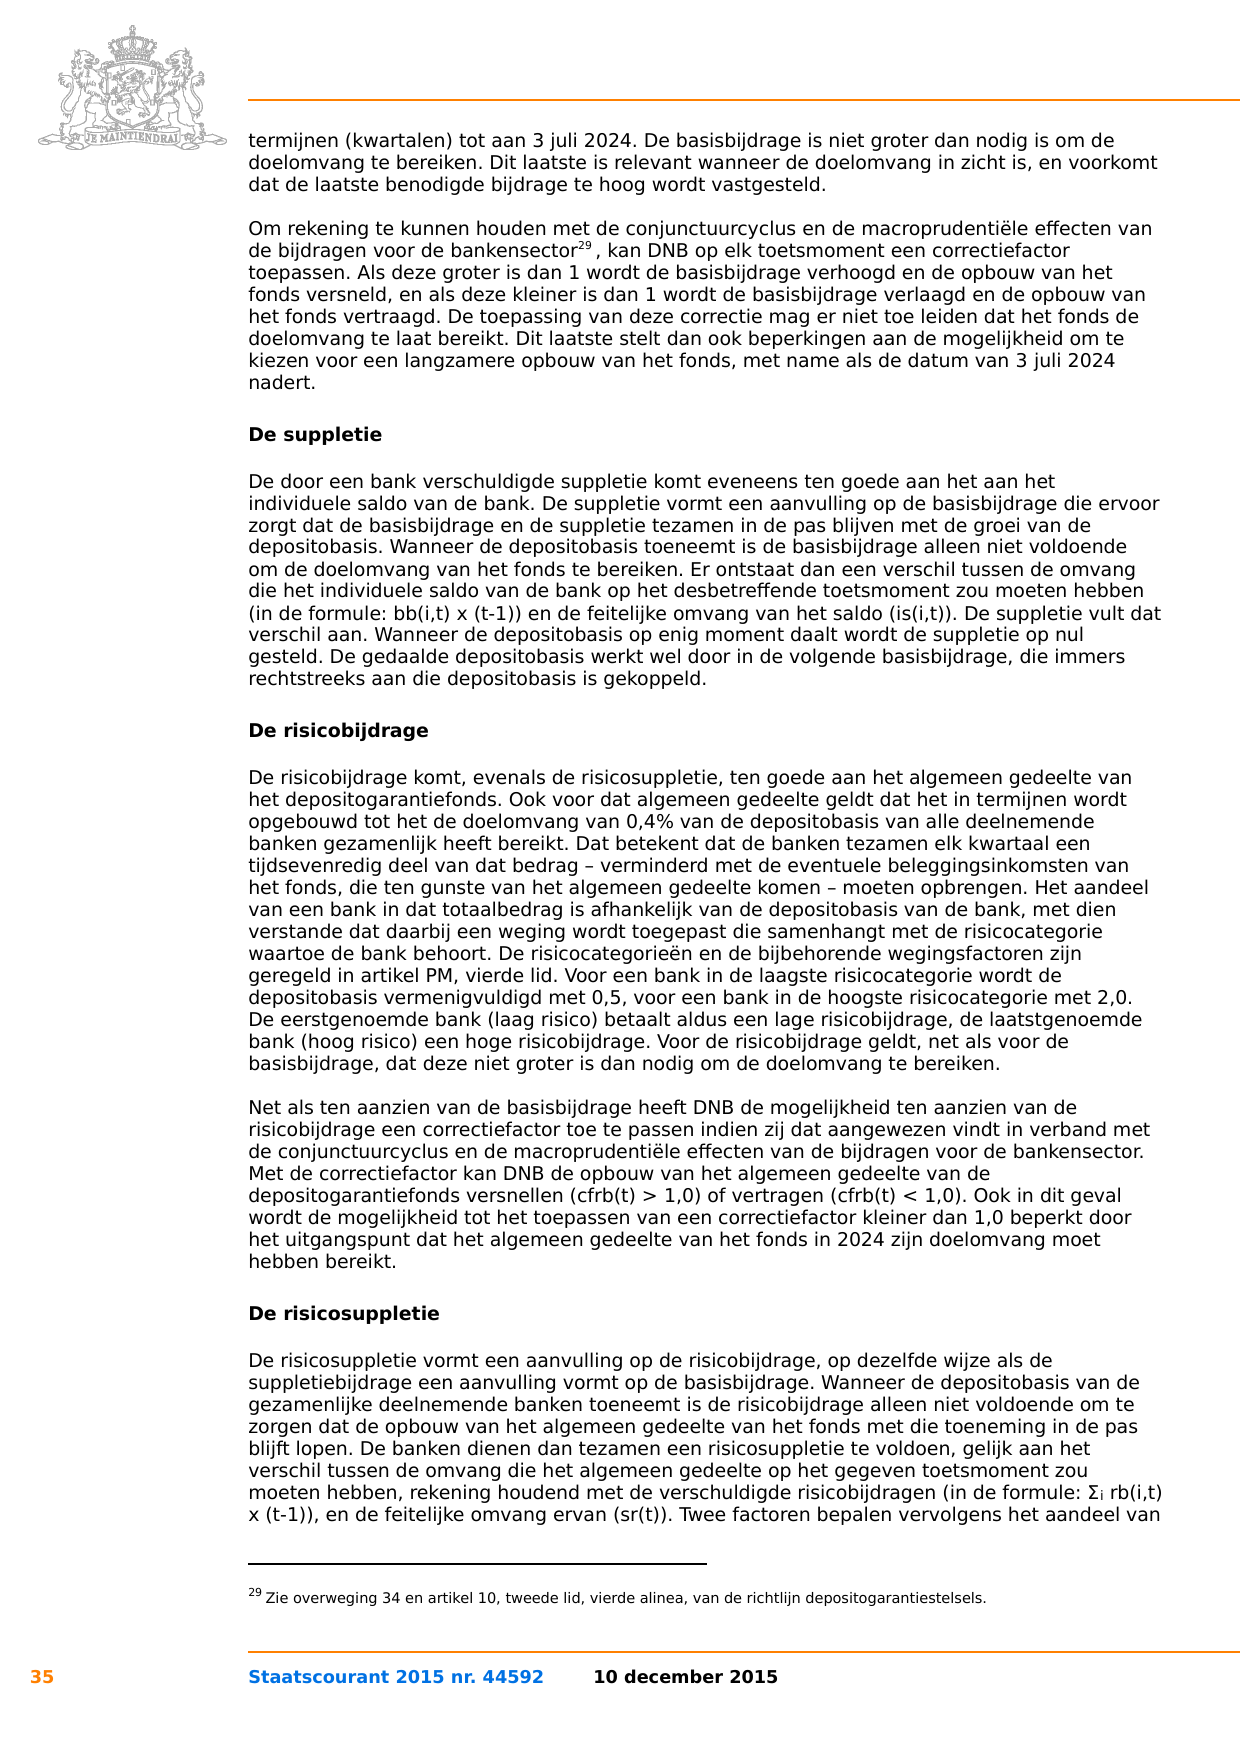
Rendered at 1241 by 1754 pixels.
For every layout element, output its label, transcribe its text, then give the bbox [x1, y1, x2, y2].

subtitle De risicosuppletie [248, 1303, 1163, 1325]
text Net als ten aanzien van de basisbijdrage heeft DNB de mogelijkheid ten aanzien van de risicobijdrage een correctiefactor toe te passen indien zij dat aangewezen vindt in verband met de conjunctuurcyclus en de macroprudentiële effecten van de bijdragen voor de bankensector. Met de correctiefactor kan DNB de opbouw van het algemeen gedeelte van de depositogarantiefonds versnellen (cfrb(t) > 1,0) of vertragen (cfrb(t) < 1,0). Ook in dit geval wordt de mogelijkheid tot het toepassen van een correctiefactor kleiner dan 1,0 beperkt door het uitgangspunt dat het algemeen gedeelte van het fonds in 2024 zijn doelomvang moet hebben bereikt. [248, 1097, 1163, 1273]
subtitle De suppletie [248, 423, 1163, 446]
subtitle De risicobijdrage [248, 720, 1163, 742]
text De risicosuppletie vormt een aanvulling op de risicobijdrage, op dezelfde wijze als de suppletiebijdrage een aanvulling vormt op de basisbijdrage. Wanneer de depositobasis van de gezamenlijke deelnemende banken toeneemt is de risicobijdrage alleen niet voldoende om te zorgen dat de opbouw van het algemeen gedeelte van het fonds met die toeneming in de pas blijft lopen. De banken dienen dan tezamen een risicosuppletie te voldoen, gelijk aan het verschil tussen de omvang die het algemeen gedeelte op het gegeven toetsmoment zou moeten hebben, rekening houdend met de verschuldigde risicobijdragen (in de formule: Σi rb(i,t) x (t-1)), en de feitelijke omvang ervan (sr(t)). Twee factoren bepalen vervolgens het aandeel van [248, 1350, 1163, 1526]
text Zie overweging 34 en artikel 10, tweede lid, vierde alinea, van de richtlijn depositogarantiestelsels. [248, 1586, 1163, 1608]
text Om rekening te kunnen houden met de conjunctuurcyclus en de macroprudentiële effecten van de bijdragen voor de bankensector, kan DNB op elk toetsmoment een correctiefactor toepassen. Als deze groter is dan 1 wordt de basisbijdrage verhoogd en de opbouw van het fonds versneld, en als deze kleiner is dan 1 wordt de basisbijdrage verlaagd en de opbouw van het fonds vertraagd. De toepassing van deze correctie mag er niet toe leiden dat het fonds de doelomvang te laat bereikt. Dit laatste stelt dan ook beperkingen aan de mogelijkheid om te kiezen voor een langzamere opbouw van het fonds, met name als de datum van 3 juli 2024 nadert. [248, 218, 1163, 393]
text De door een bank verschuldigde suppletie komt eveneens ten goede aan het aan het individuele saldo van de bank. De suppletie vormt een aanvulling op de basisbijdrage die ervoor zorgt dat de basisbijdrage en de suppletie tezamen in de pas blijven met de groei van de depositobasis. Wanneer de depositobasis toeneemt is de basisbijdrage alleen niet voldoende om de doelomvang van het fonds te bereiken. Er ontstaat dan een verschil tussen de omvang die het individuele saldo van de bank op het desbetreffende toetsmoment zou moeten hebben (in de formule: bb(i,t) x (t-1)) en de feitelijke omvang van het saldo (is(i,t)). De suppletie vult dat verschil aan. Wanneer de depositobasis op enig moment daalt wordt de suppletie op nul gesteld. De gedaalde depositobasis werkt wel door in de volgende basisbijdrage, die immers rechtstreeks aan die depositobasis is gekoppeld. [248, 471, 1163, 690]
text De risicobijdrage komt, evenals de risicosuppletie, ten goede aan het algemeen gedeelte van het depositogarantiefonds. Ook voor dat algemeen gedeelte geldt dat het in termijnen wordt opgebouwd tot het de doelomvang van 0,4% van de depositobasis van alle deelnemende banken gezamenlijk heeft bereikt. Dat betekent dat de banken tezamen elk kwartaal een tijdsevenredig deel van dat bedrag – verminderd met de eventuele beleggingsinkomsten van het fonds, die ten gunste van het algemeen gedeelte komen – moeten opbrengen. Het aandeel van een bank in dat totaalbedrag is afhankelijk van de depositobasis van de bank, met dien verstande dat daarbij een weging wordt toegepast die samenhangt met de risicocategorie waartoe de bank behoort. De risicocategorieën en de bijbehorende wegingsfactoren zijn geregeld in artikel PM, vierde lid. Voor een bank in de laagste risicocategorie wordt de depositobasis vermenigvuldigd met 0,5, voor een bank in de hoogste risicocategorie met 2,0. De eerstgenoemde bank (laag risico) betaalt aldus een lage risicobijdrage, de laatstgenoemde bank (hoog risico) een hoge risicobijdrage. Voor de risicobijdrage geldt, net als voor de basisbijdrage, dat deze niet groter is dan nodig om de doelomvang te bereiken. [248, 767, 1163, 1075]
text termijnen (kwartalen) tot aan 3 juli 2024. De basisbijdrage is niet groter dan nodig is om de doelomvang te bereiken. Dit laatste is relevant wanneer de doelomvang in zicht is, en voorkomt dat de laatste benodigde bijdrage te hoog wordt vastgesteld. [248, 130, 1163, 196]
picture [38, 25, 227, 150]
